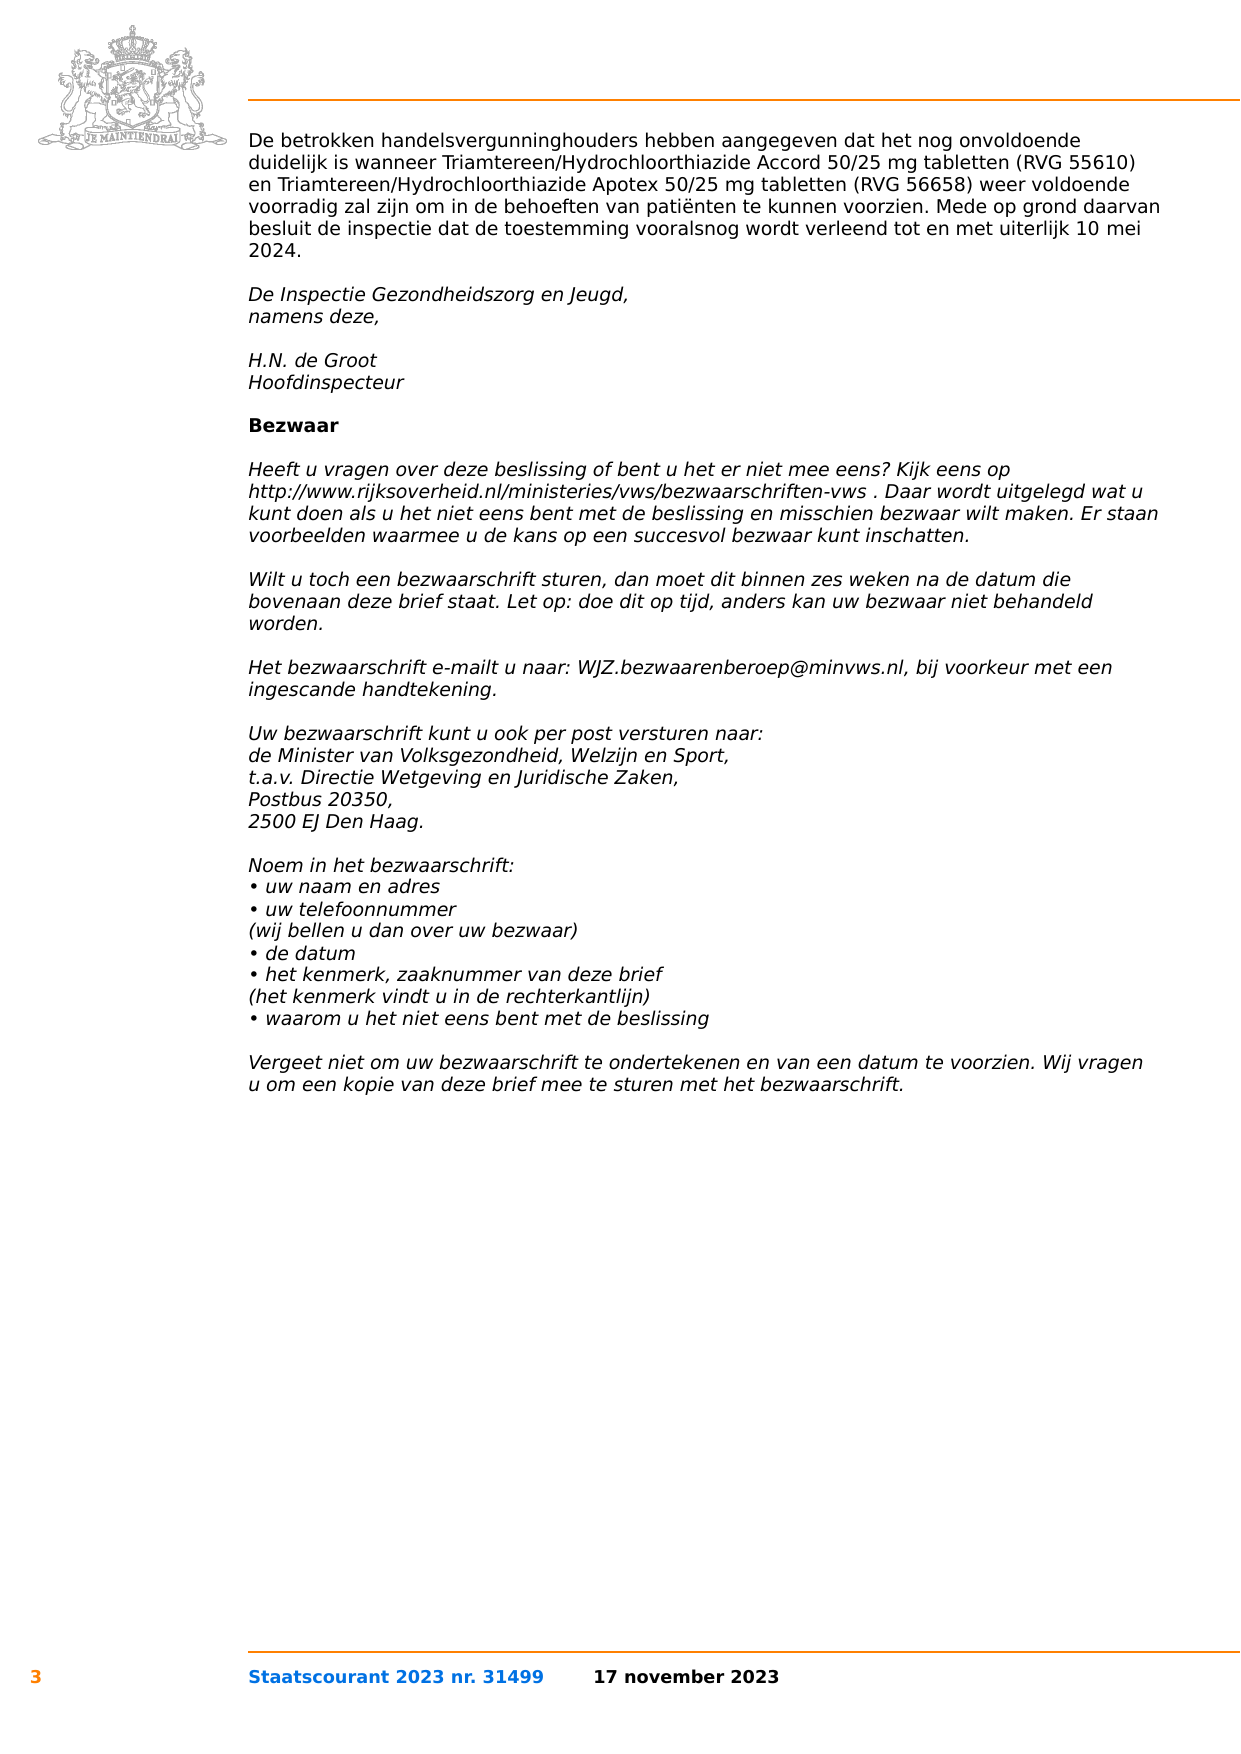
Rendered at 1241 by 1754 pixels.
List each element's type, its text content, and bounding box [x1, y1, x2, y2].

text t.a.v. Directie Wetgeving en Juridische Zaken, [248, 767, 1163, 789]
text Het bezwaarschrift e-mailt u naar: WJZ.bezwaarenberoep@minvws.nl, bij voorkeur met een ingescande handtekening. [248, 657, 1163, 701]
picture [38, 25, 227, 150]
text Heeft u vragen over deze beslissing of bent u het er niet mee eens? Kijk eens op http://www.rijksoverheid.nl/ministeries/vws/bezwaarschriften-vws . Daar wordt uitgelegd wat u kunt doen als u het niet eens bent met de beslissing en misschien bezwaar wilt maken. Er staan voorbeelden waarmee u de kans op een succesvol bezwaar kunt inschatten. [248, 459, 1163, 547]
text De Inspectie Gezondheidszorg en Jeugd, namens deze, H.N. de Groot Hoofdinspecteur [248, 284, 1163, 393]
text Uw bezwaarschrift kunt u ook per post versturen naar: [248, 723, 1163, 745]
text Noem in het bezwaarschrift: [248, 854, 1163, 876]
text Wilt u toch een bezwaarschrift sturen, dan moet dit binnen zes weken na de datum die bovenaan deze brief staat. Let op: doe dit op tijd, anders kan uw bezwaar niet behandeld worden. [248, 569, 1163, 635]
text De betrokken handelsvergunninghouders hebben aangegeven dat het nog onvoldoende duidelijk is wanneer Triamtereen/Hydrochloorthiazide Accord 50/25 mg tabletten (RVG 55610) en Triamtereen/Hydrochloorthiazide Apotex 50/25 mg tabletten (RVG 56658) weer voldoende voorradig zal zijn om in de behoeften van patiënten te kunnen voorzien. Mede op grond daarvan besluit de inspectie dat de toestemming vooralsnog wordt verleend tot en met uiterlijk 10 mei 2024. [248, 130, 1163, 262]
text Postbus 20350, [248, 789, 1163, 811]
text • uw naam en adres [248, 876, 1163, 898]
text 2500 EJ Den Haag. [248, 811, 1163, 833]
text (het kenmerk vindt u in de rechterkantlijn) [248, 986, 1163, 1008]
text (wij bellen u dan over uw bezwaar) [248, 920, 1163, 942]
text • de datum [248, 942, 1163, 964]
text de Minister van Volksgezondheid, Welzijn en Sport, [248, 745, 1163, 767]
text • uw telefoonnummer [248, 898, 1163, 920]
text • waarom u het niet eens bent met de beslissing [248, 1008, 1163, 1030]
text Vergeet niet om uw bezwaarschrift te ondertekenen en van een datum te voorzien. Wij vragen u om een kopie van deze brief mee te sturen met het bezwaarschrift. [248, 1052, 1163, 1096]
text • het kenmerk, zaaknummer van deze brief [248, 964, 1163, 986]
text Bezwaar [248, 415, 1163, 437]
